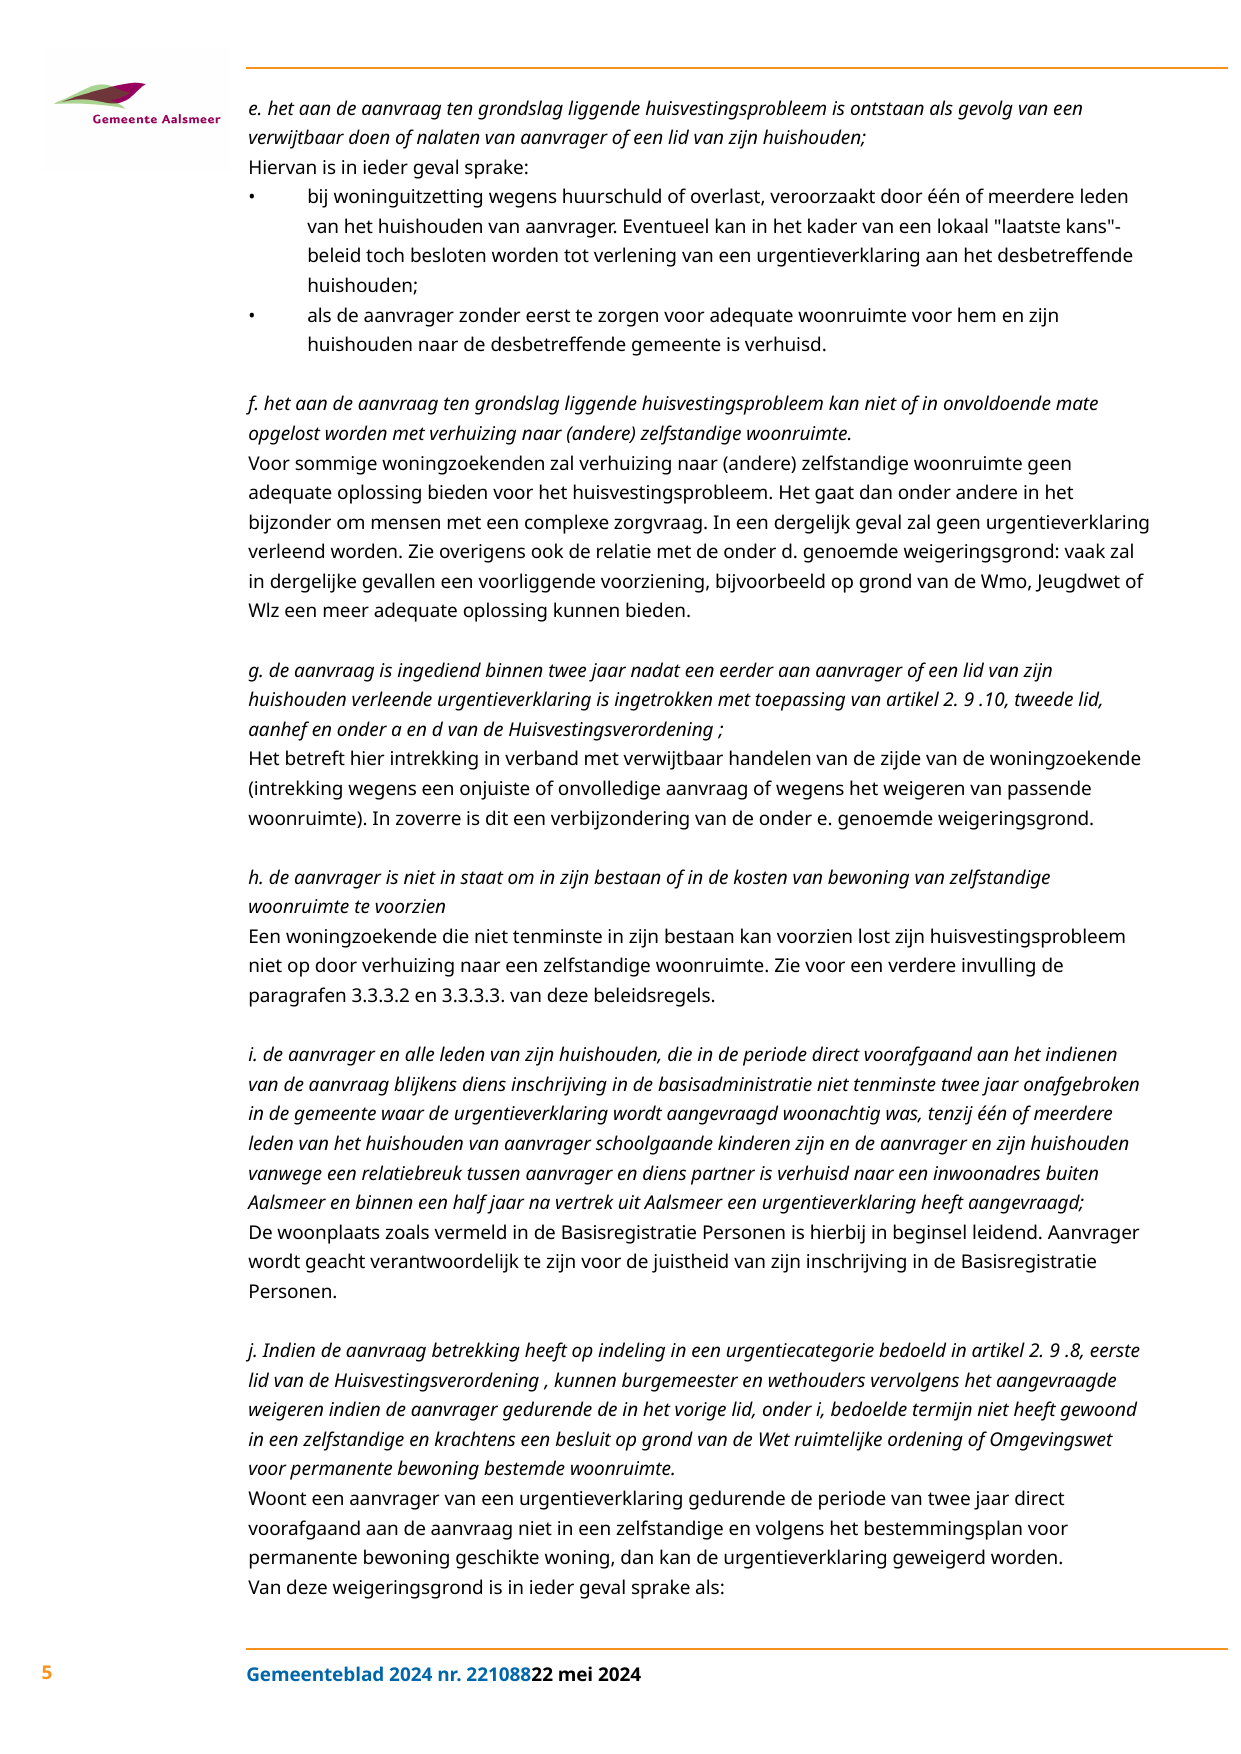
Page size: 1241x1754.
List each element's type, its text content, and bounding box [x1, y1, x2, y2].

text j. Indien de aanvraag betrekking heeft op indeling in een urgentiecategorie bedoeld in artikel 2. 9 .8, eerste lid van de Huisvestingsverordening , kunnen burgemeester en wethouders vervolgens het aangevraagde weigeren indien de aanvrager gedurende de in het vorige lid, onder i, bedoelde termijn niet heeft gewoond in een zelfstandige en krachtens een besluit op grond van de Wet ruimtelijke ordening of Omgevingswet voor permanente bewoning bestemde woonruimte. [248, 1337, 1152, 1481]
text Van deze weigeringsgrond is in ieder geval sprake als: [248, 1574, 1152, 1600]
text f. het aan de aanvraag ten grondslag liggende huisvestingsprobleem kan niet of in onvoldoende mate opgelost worden met verhuizing naar (andere) zelfstandige woonruimte. [248, 391, 1152, 446]
text h. de aanvrager is niet in staat om in zijn bestaan of in de kosten van bewoning van zelfstandige woonruimte te voorzien [248, 864, 1152, 919]
text Het betreft hier intrekking in verband met verwijtbaar handelen van de zijde van de woningzoekende (intrekking wegens een onjuiste of onvolledige aanvraag of wegens het weigeren van passende woonruimte). In zoverre is dit een verbijzondering van de onder e. genoemde weigeringsgrond. [248, 746, 1152, 831]
text De woonplaats zoals vermeld in de Basisregistratie Personen is hierbij in beginsel leidend. Aanvrager wordt geacht verantwoordelijk te zijn voor de juistheid van zijn inschrijving in de Basisregistratie Personen. [248, 1219, 1152, 1304]
text Hiervan is in ieder geval sprake: [248, 154, 1152, 180]
text adequate oplossing bieden voor het huisvestingsprobleem. Het gaat dan onder andere in het bijzonder om mensen met een complexe zorgvraag. In een dergelijk geval zal geen urgentieverklaring verleend worden. Zie overigens ook de relatie met de onder d. genoemde weigeringsgrond: vaak zal in dergelijke gevallen een voorliggende voorziening, bijvoorbeeld op grond van de Wmo, Jeugdwet of Wlz een meer adequate oplossing kunnen bieden. [248, 479, 1152, 623]
text Een woningzoekende die niet tenminste in zijn bestaan kan voorzien lost zijn huisvestingsprobleem niet op door verhuizing naar een zelfstandige woonruimte. Zie voor een verdere invulling de paragrafen 3.3.3.2 en 3.3.3.3. van deze beleidsregels. [248, 923, 1152, 1008]
picture [41, 47, 231, 172]
text g. de aanvraag is ingediend binnen twee jaar nadat een eerder aan aanvrager of een lid van zijn huishouden verleende urgentieverklaring is ingetrokken met toepassing van artikel 2. 9 .10, tweede lid, aanhef en onder a en d van de Huisvestingsverordening ; [248, 657, 1152, 742]
list bij woninguitzetting wegens huurschuld of overlast, veroorzaakt door één of meerdere leden van het huishouden van aanvrager. Eventueel kan in het kader van een lokaal "laatste kans"-beleid toch besloten worden tot verlening van een urgentieverklaring aan het desbetreffende huishouden; [248, 183, 1152, 298]
text Voor sommige woningzoekenden zal verhuizing naar (andere) zelfstandige woonruimte geen [248, 450, 1152, 476]
list als de aanvrager zonder eerst te zorgen voor adequate woonruimte voor hem en zijn huishouden naar de desbetreffende gemeente is verhuisd. [248, 302, 1152, 357]
text i. de aanvrager en alle leden van zijn huishouden, die in de periode direct voorafgaand aan het indienen van de aanvraag blijkens diens inschrijving in de basisadministratie niet tenminste twee jaar onafgebroken in de gemeente waar de urgentieverklaring wordt aangevraagd woonachtig was, tenzij één of meerdere leden van het huishouden van aanvrager schoolgaande kinderen zijn en de aanvrager en zijn huishouden vanwege een relatiebreuk tussen aanvrager en diens partner is verhuisd naar een inwoonadres buiten Aalsmeer en binnen een half jaar na vertrek uit Aalsmeer een urgentieverklaring heeft aangevraagd; [248, 1041, 1152, 1215]
text e. het aan de aanvraag ten grondslag liggende huisvestingsprobleem is ontstaan als gevolg van een verwijtbaar doen of nalaten van aanvrager of een lid van zijn huishouden; [248, 95, 1152, 150]
text Woont een aanvrager van een urgentieverklaring gedurende de periode van twee jaar direct voorafgaand aan de aanvraag niet in een zelfstandige en volgens het bestemmingsplan voor permanente bewoning geschikte woning, dan kan de urgentieverklaring geweigerd worden. [248, 1485, 1152, 1570]
